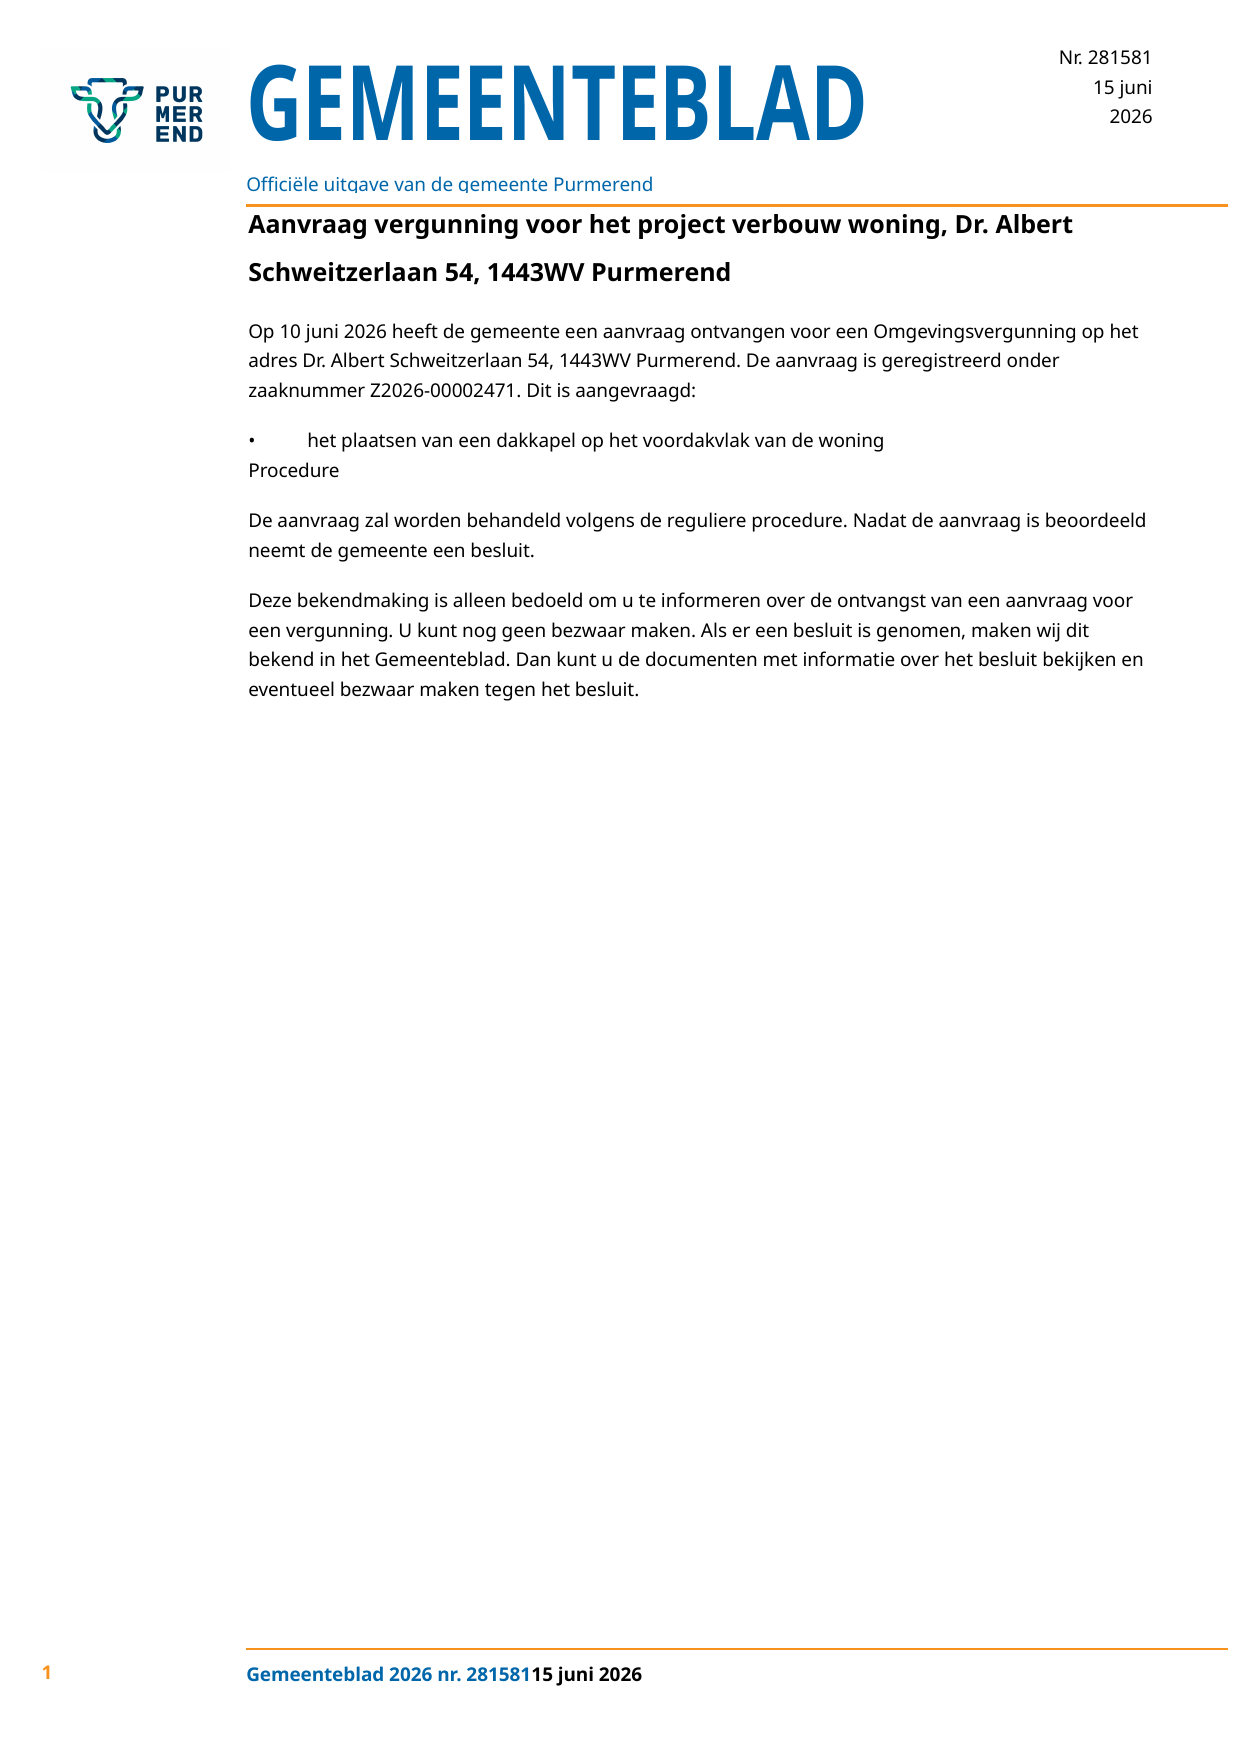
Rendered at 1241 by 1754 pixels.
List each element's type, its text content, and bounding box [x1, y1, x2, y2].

text Deze bekendmaking is alleen bedoeld om u te informeren over de ontvangst van een aanvraag voor een vergunning. U kunt nog geen bezwaar maken. Als er een besluit is genomen, maken wij dit bekend in het Gemeenteblad. Dan kunt u de documenten met informatie over het besluit bekijken en eventueel bezwaar maken tegen het besluit. [248, 587, 1152, 702]
list het plaatsen van een dakkapel op het voordakvlak van de woning [248, 427, 1152, 453]
text De aanvraag zal worden behandeld volgens de reguliere procedure. Nadat de aanvraag is beoordeeld neemt de gemeente een besluit. [248, 507, 1152, 563]
text Procedure [248, 457, 1152, 483]
text Aanvraag vergunning voor het project verbouw woning, Dr. Albert Schweitzerlaan 54, 1443WV Purmerend [248, 207, 1152, 288]
picture [41, 47, 231, 172]
text Op 10 juni 2026 heeft de gemeente een aanvraag ontvangen voor een Omgevingsvergunning op het adres Dr. Albert Schweitzerlaan 54, 1443WV Purmerend. De aanvraag is geregistreerd onder zaaknummer Z2026-00002471. Dit is aangevraagd: [248, 318, 1152, 403]
